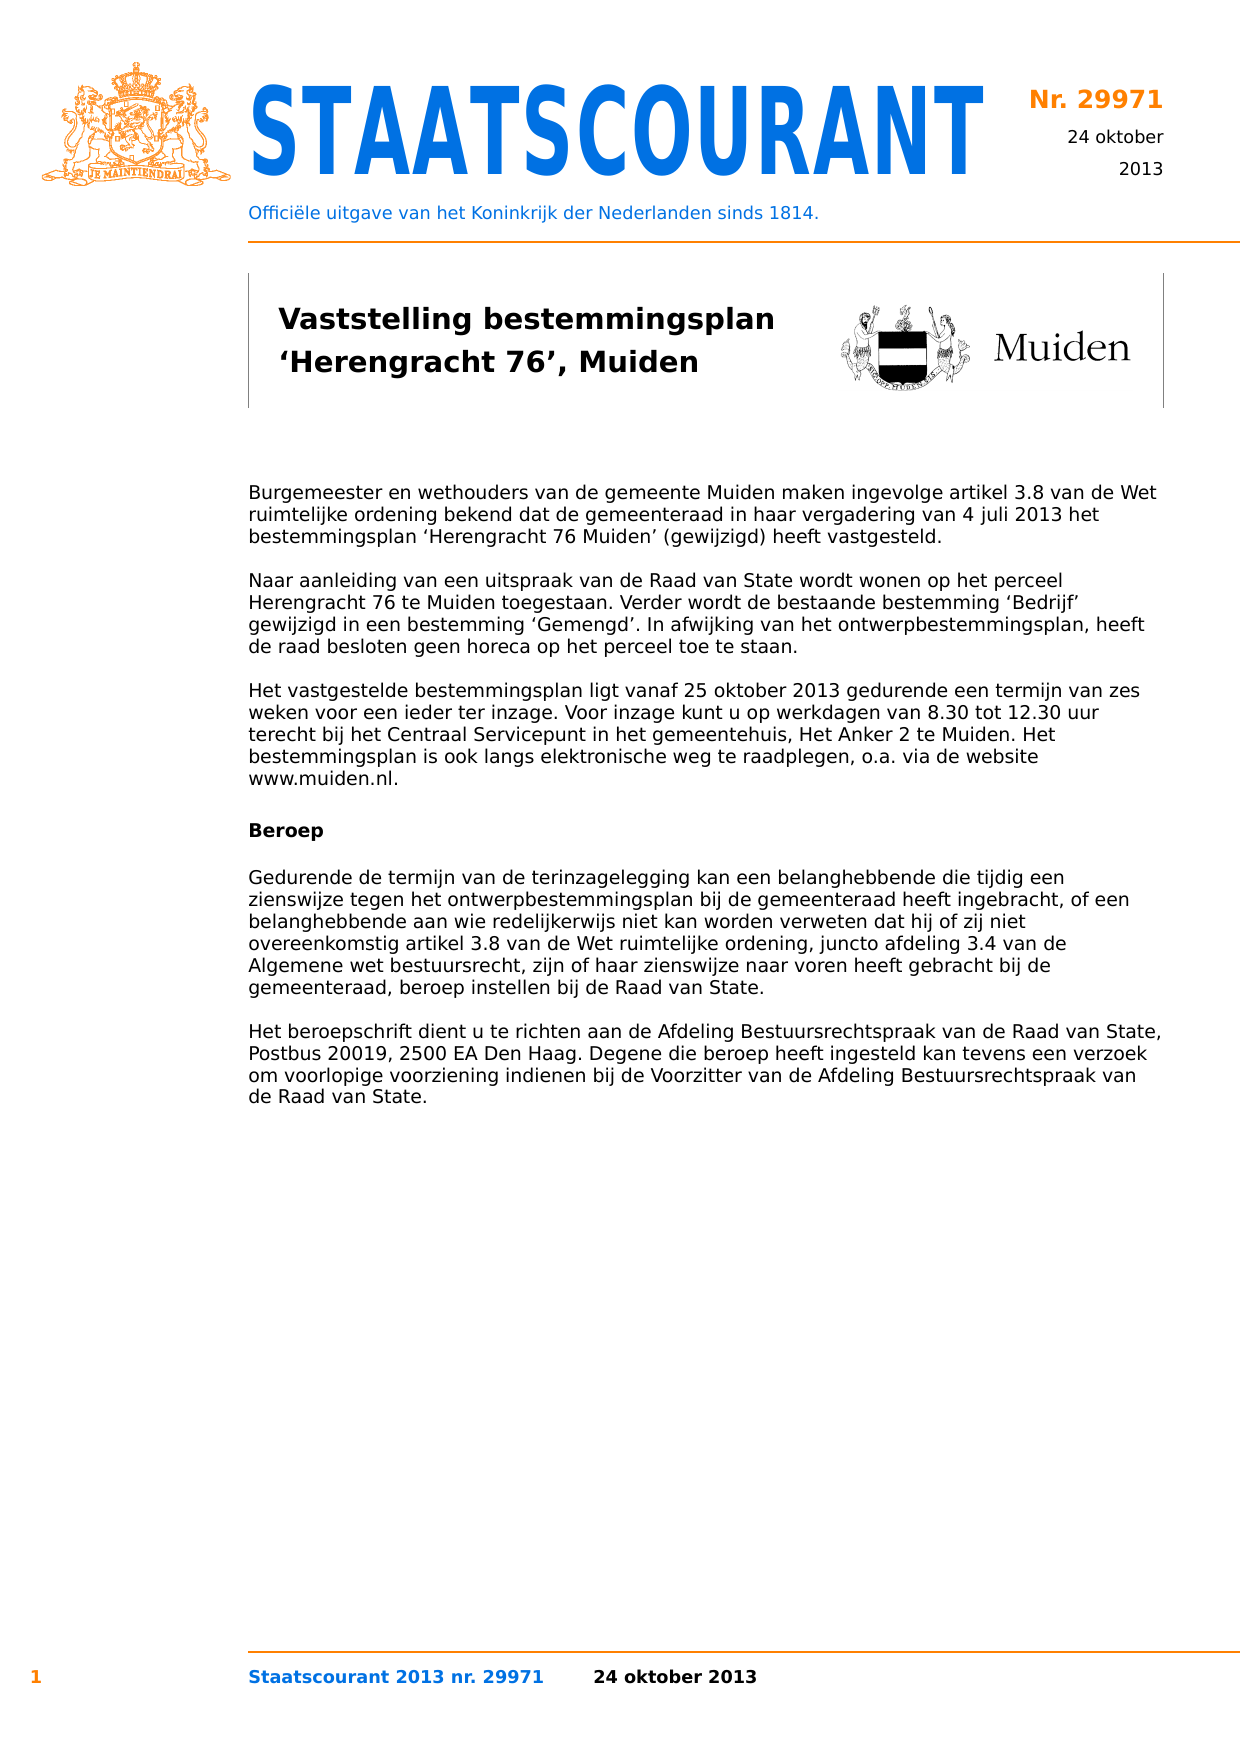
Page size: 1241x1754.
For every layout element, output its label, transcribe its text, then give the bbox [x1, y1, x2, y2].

subtitle Beroep [248, 820, 1163, 842]
text Naar aanleiding van een uitspraak van de Raad van State wordt wonen op het perceel Herengracht 76 te Muiden toegestaan. Verder wordt de bestaande bestemming ‘Bedrijf’ gewijzigd in een bestemming ‘Gemengd’. In afwijking van het ontwerpbestemmingsplan, heeft de raad besloten geen horeca op het perceel toe te staan. [248, 570, 1163, 658]
table_cell 24 oktober [998, 121, 1240, 153]
subtitle Vaststelling bestemmingsplan ‘Herengracht 76’, Muiden [249, 273, 1163, 408]
table_header STAATSCOURANT [248, 62, 998, 203]
table_cell Officiële uitgave van het Koninkrijk der Nederlanden sinds 1814. [248, 203, 1240, 241]
table_cell 2013 [998, 153, 1240, 203]
text Het vastgestelde bestemmingsplan ligt vanaf 25 oktober 2013 gedurende een termijn van zes weken voor een ieder ter inzage. Voor inzage kunt u op werkdagen van 8.30 tot 12.30 uur terecht bij het Centraal Servicepunt in het gemeentehuis, Het Anker 2 te Muiden. Het bestemmingsplan is ook langs elektronische weg te raadplegen, o.a. via de website www.muiden.nl. [248, 680, 1163, 790]
table_header [25, 62, 248, 241]
table_header Nr. 29971 [998, 62, 1240, 121]
picture [838, 302, 1134, 391]
text Burgemeester en wethouders van de gemeente Muiden maken ingevolge artikel 3.8 van de Wet ruimtelijke ordening bekend dat de gemeenteraad in haar vergadering van 4 juli 2013 het bestemmingsplan ‘Herengracht 76 Muiden’ (gewijzigd) heeft vastgesteld. [248, 482, 1163, 548]
text Gedurende de termijn van de terinzagelegging kan een belanghebbende die tijdig een zienswijze tegen het ontwerpbestemmingsplan bij de gemeenteraad heeft ingebracht, of een belanghebbende aan wie redelijkerwijs niet kan worden verweten dat hij of zij niet overeenkomstig artikel 3.8 van de Wet ruimtelijke ordening, juncto afdeling 3.4 van de Algemene wet bestuursrecht, zijn of haar zienswijze naar voren heeft gebracht bij de gemeenteraad, beroep instellen bij de Raad van State. [248, 867, 1163, 999]
picture [41, 62, 231, 186]
text Het beroepschrift dient u te richten aan de Afdeling Bestuursrechtspraak van de Raad van State, Postbus 20019, 2500 EA Den Haag. Degene die beroep heeft ingesteld kan tevens een verzoek om voorlopige voorziening indienen bij de Voorzitter van de Afdeling Bestuursrechtspraak van de Raad van State. [248, 1021, 1163, 1108]
